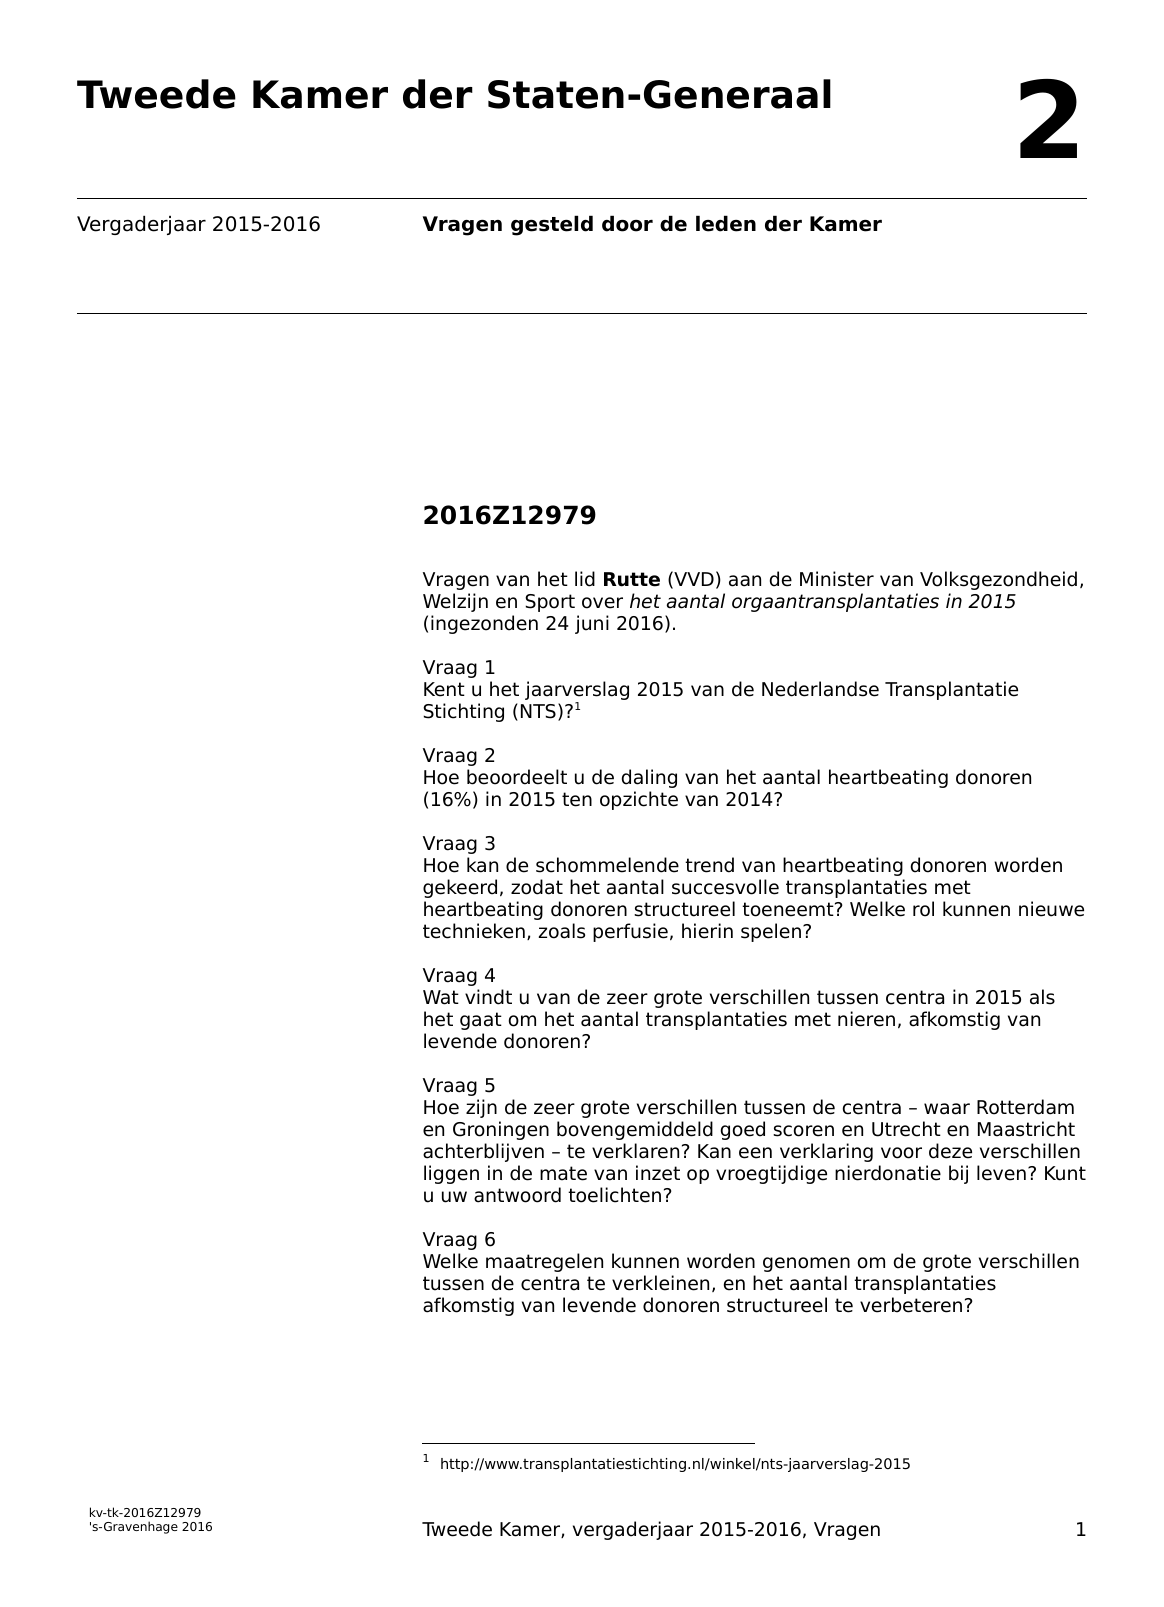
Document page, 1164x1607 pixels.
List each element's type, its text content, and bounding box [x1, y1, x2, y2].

text Kent u het jaarverslag 2015 van de Nederlandse Transplantatie Stichting (NTS)? [422, 679, 1087, 723]
text Vraag 6 [422, 1229, 1087, 1251]
text Hoe zijn de zeer grote verschillen tussen de centra – waar Rotterdam en Groningen bovengemiddeld goed scoren en Utrecht en Maastricht achterblijven – te verklaren? Kan een verklaring voor deze verschillen liggen in de mate van inzet op vroegtijdige nierdonatie bij leven? Kunt u uw antwoord toelichten? [422, 1097, 1087, 1207]
table_cell Vergaderjaar 2015-2016 [77, 199, 422, 313]
text Vraag 2 [422, 745, 1087, 767]
text Vraag 1 [422, 657, 1087, 679]
text Vraag 5 [422, 1075, 1087, 1097]
text Vraag 3 [422, 833, 1087, 855]
table_cell Vragen gesteld door de leden der Kamer [422, 199, 1087, 313]
text Wat vindt u van de zeer grote verschillen tussen centra in 2015 als het gaat om het aantal transplantaties met nieren, afkomstig van levende donoren? [422, 987, 1087, 1053]
text Vraag 4 [422, 965, 1087, 987]
table_header Tweede Kamer der Staten-Generaal [77, 59, 886, 198]
text kv-tk-2016Z12979 [88, 1506, 323, 1520]
text http://www.transplantatiestichting.nl/winkel/nts-jaarverslag-2015 [422, 1452, 1087, 1474]
text 's-Gravenhage 2016 [88, 1520, 323, 1534]
text Hoe kan de schommelende trend van heartbeating donoren worden gekeerd, zodat het aantal succesvolle transplantaties met heartbeating donoren structureel toeneemt? Welke rol kunnen nieuwe technieken, zoals perfusie, hierin spelen? [422, 855, 1087, 943]
text Hoe beoordeelt u de daling van het aantal heartbeating donoren (16%) in 2015 ten opzichte van 2014? [422, 767, 1087, 811]
text Vragen van het lid Rutte (VVD) aan de Minister van Volksgezondheid, Welzijn en Sport over het aantal orgaantransplantaties in 2015 (ingezonden 24 juni 2016). [422, 569, 1087, 635]
table_header 2 [886, 59, 1087, 198]
text Welke maatregelen kunnen worden genomen om de grote verschillen tussen de centra te verkleinen, en het aantal transplantaties afkomstig van levende donoren structureel te verbeteren? [422, 1251, 1087, 1317]
text 2016Z12979 [422, 501, 1087, 531]
